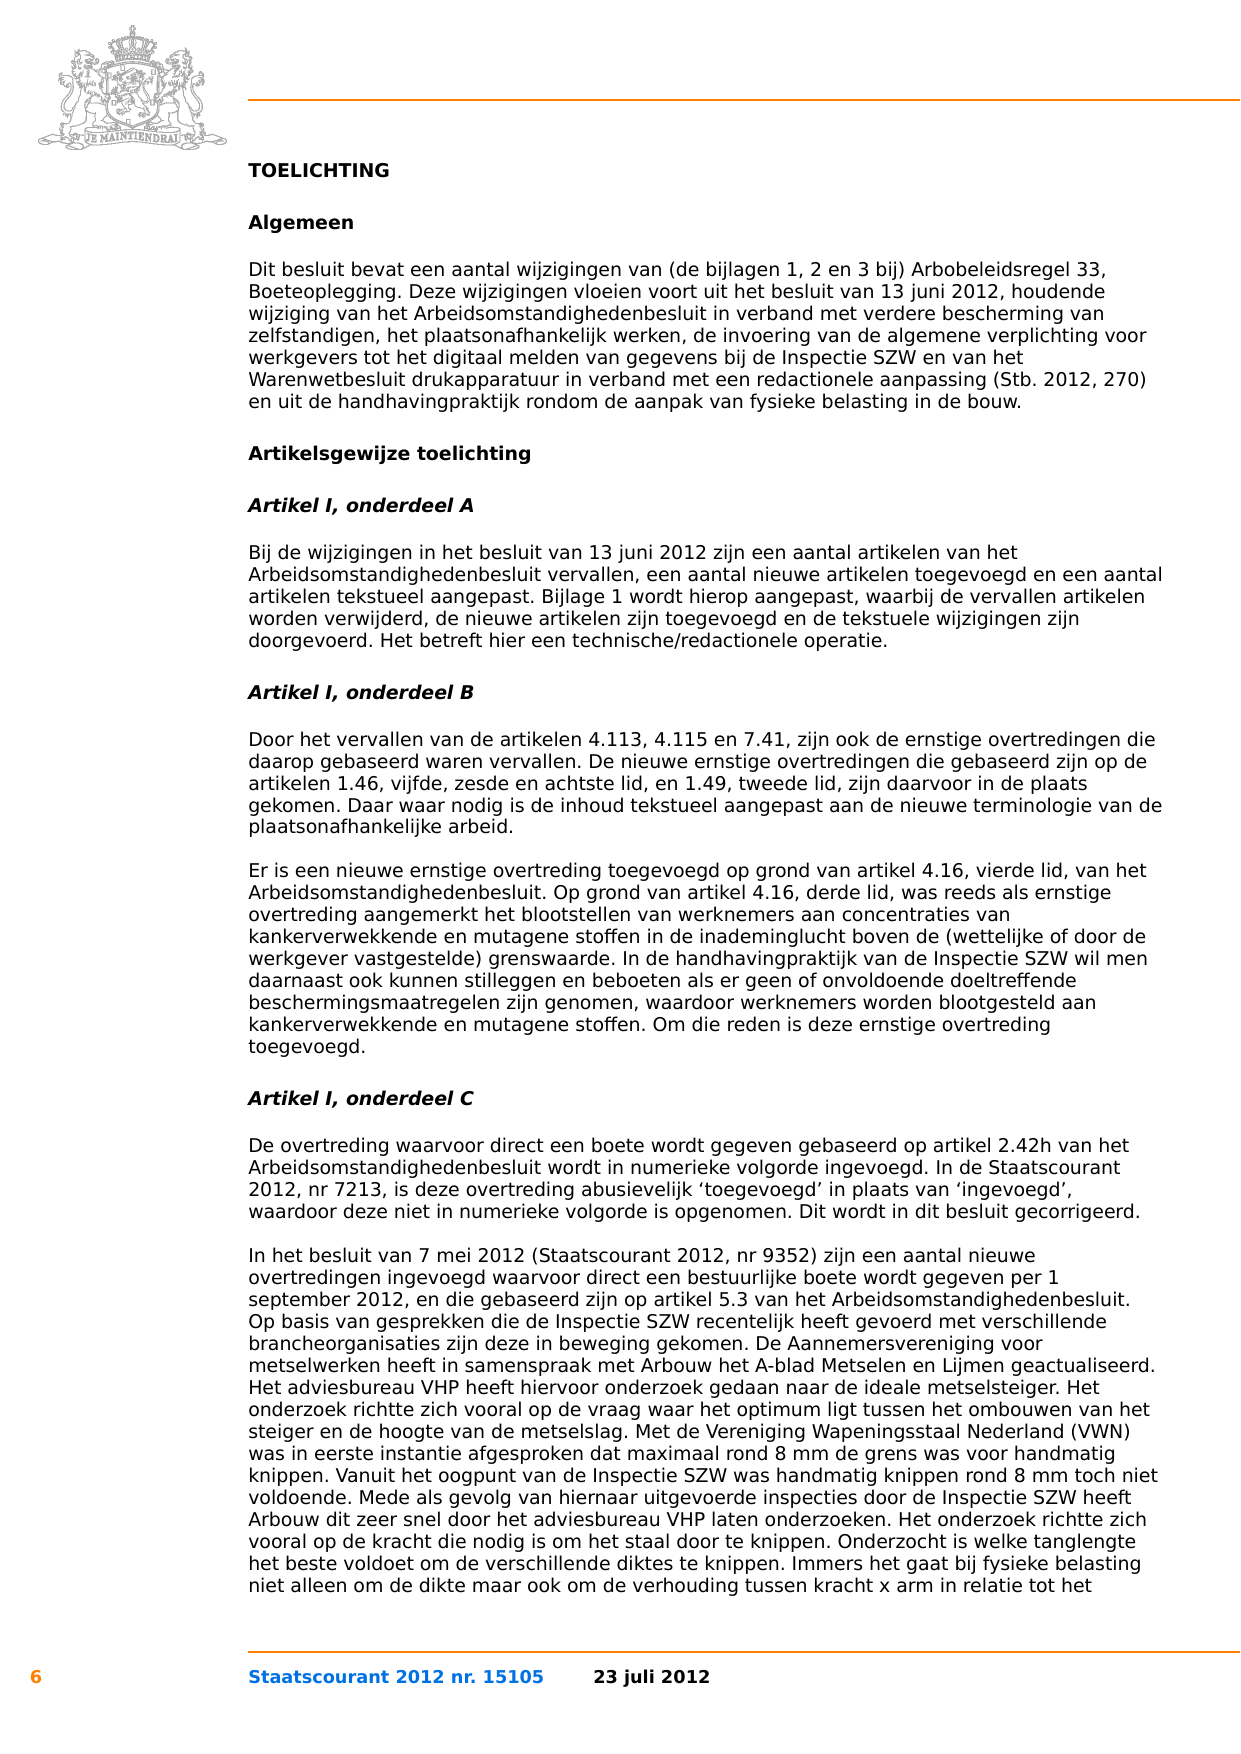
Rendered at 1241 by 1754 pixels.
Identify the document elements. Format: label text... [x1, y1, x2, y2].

text Bij de wijzigingen in het besluit van 13 juni 2012 zijn een aantal artikelen van het Arbeidsomstandighedenbesluit vervallen, een aantal nieuwe artikelen toegevoegd en een aantal artikelen tekstueel aangepast. Bijlage 1 wordt hierop aangepast, waarbij de vervallen artikelen worden verwijderd, de nieuwe artikelen zijn toegevoegd en de tekstuele wijzigingen zijn doorgevoerd. Het betreft hier een technische/redactionele operatie. [248, 542, 1163, 652]
picture [38, 25, 227, 150]
text Door het vervallen van de artikelen 4.113, 4.115 en 7.41, zijn ook de ernstige overtredingen die daarop gebaseerd waren vervallen. De nieuwe ernstige overtredingen die gebaseerd zijn op de artikelen 1.46, vijfde, zesde en achtste lid, en 1.49, tweede lid, zijn daarvoor in de plaats gekomen. Daar waar nodig is de inhoud tekstueel aangepast aan de nieuwe terminologie van de plaatsonafhankelijke arbeid. [248, 728, 1163, 838]
text Op basis van gesprekken die de Inspectie SZW recentelijk heeft gevoerd met verschillende brancheorganisaties zijn deze in beweging gekomen. De Aannemersvereniging voor metselwerken heeft in samenspraak met Arbouw het A-blad Metselen en Lijmen geactualiseerd. Het adviesbureau VHP heeft hiervoor onderzoek gedaan naar de ideale metselsteiger. Het onderzoek richtte zich vooral op de vraag waar het optimum ligt tussen het ombouwen van het steiger en de hoogte van de metselslag. Met de Vereniging Wapeningsstaal Nederland (VWN) was in eerste instantie afgesproken dat maximaal rond 8 mm de grens was voor handmatig knippen. Vanuit het oogpunt van de Inspectie SZW was handmatig knippen rond 8 mm toch niet voldoende. Mede als gevolg van hiernaar uitgevoerde inspecties door de Inspectie SZW heeft Arbouw dit zeer snel door het adviesbureau VHP laten onderzoeken. Het onderzoek richtte zich vooral op de kracht die nodig is om het staal door te knippen. Onderzocht is welke tanglengte het beste voldoet om de verschillende diktes te knippen. Immers het gaat bij fysieke belasting niet alleen om de dikte maar ook om de verhouding tussen kracht x arm in relatie tot het [248, 1311, 1163, 1597]
subtitle Artikel I, onderdeel A [248, 495, 1163, 517]
subtitle Artikel I, onderdeel C [248, 1088, 1163, 1110]
text In het besluit van 7 mei 2012 (Staatscourant 2012, nr 9352) zijn een aantal nieuwe overtredingen ingevoegd waarvoor direct een bestuurlijke boete wordt gegeven per 1 september 2012, en die gebaseerd zijn op artikel 5.3 van het Arbeidsomstandighedenbesluit. [248, 1245, 1163, 1311]
text De overtreding waarvoor direct een boete wordt gegeven gebaseerd op artikel 2.42h van het Arbeidsomstandighedenbesluit wordt in numerieke volgorde ingevoegd. In de Staatscourant 2012, nr 7213, is deze overtreding abusievelijk ‘toegevoegd’ in plaats van ‘ingevoegd’, waardoor deze niet in numerieke volgorde is opgenomen. Dit wordt in dit besluit gecorrigeerd. [248, 1135, 1163, 1223]
subtitle Artikel I, onderdeel B [248, 682, 1163, 703]
subtitle Artikelsgewijze toelichting [248, 443, 1163, 465]
subtitle Algemeen [248, 212, 1163, 234]
subtitle TOELICHTING [248, 160, 1163, 182]
text Er is een nieuwe ernstige overtreding toegevoegd op grond van artikel 4.16, vierde lid, van het Arbeidsomstandighedenbesluit. Op grond van artikel 4.16, derde lid, was reeds als ernstige overtreding aangemerkt het blootstellen van werknemers aan concentraties van kankerverwekkende en mutagene stoffen in de inademinglucht boven de (wettelijke of door de werkgever vastgestelde) grenswaarde. In de handhavingpraktijk van de Inspectie SZW wil men daarnaast ook kunnen stilleggen en beboeten als er geen of onvoldoende doeltreffende beschermingsmaatregelen zijn genomen, waardoor werknemers worden blootgesteld aan kankerverwekkende en mutagene stoffen. Om die reden is deze ernstige overtreding toegevoegd. [248, 860, 1163, 1058]
text Dit besluit bevat een aantal wijzigingen van (de bijlagen 1, 2 en 3 bij) Arbobeleidsregel 33, Boeteoplegging. Deze wijzigingen vloeien voort uit het besluit van 13 juni 2012, houdende wijziging van het Arbeidsomstandighedenbesluit in verband met verdere bescherming van zelfstandigen, het plaatsonafhankelijk werken, de invoering van de algemene verplichting voor werkgevers tot het digitaal melden van gegevens bij de Inspectie SZW en van het Warenwetbesluit drukapparatuur in verband met een redactionele aanpassing (Stb. 2012, 270) en uit de handhavingpraktijk rondom de aanpak van fysieke belasting in de bouw. [248, 259, 1163, 413]
